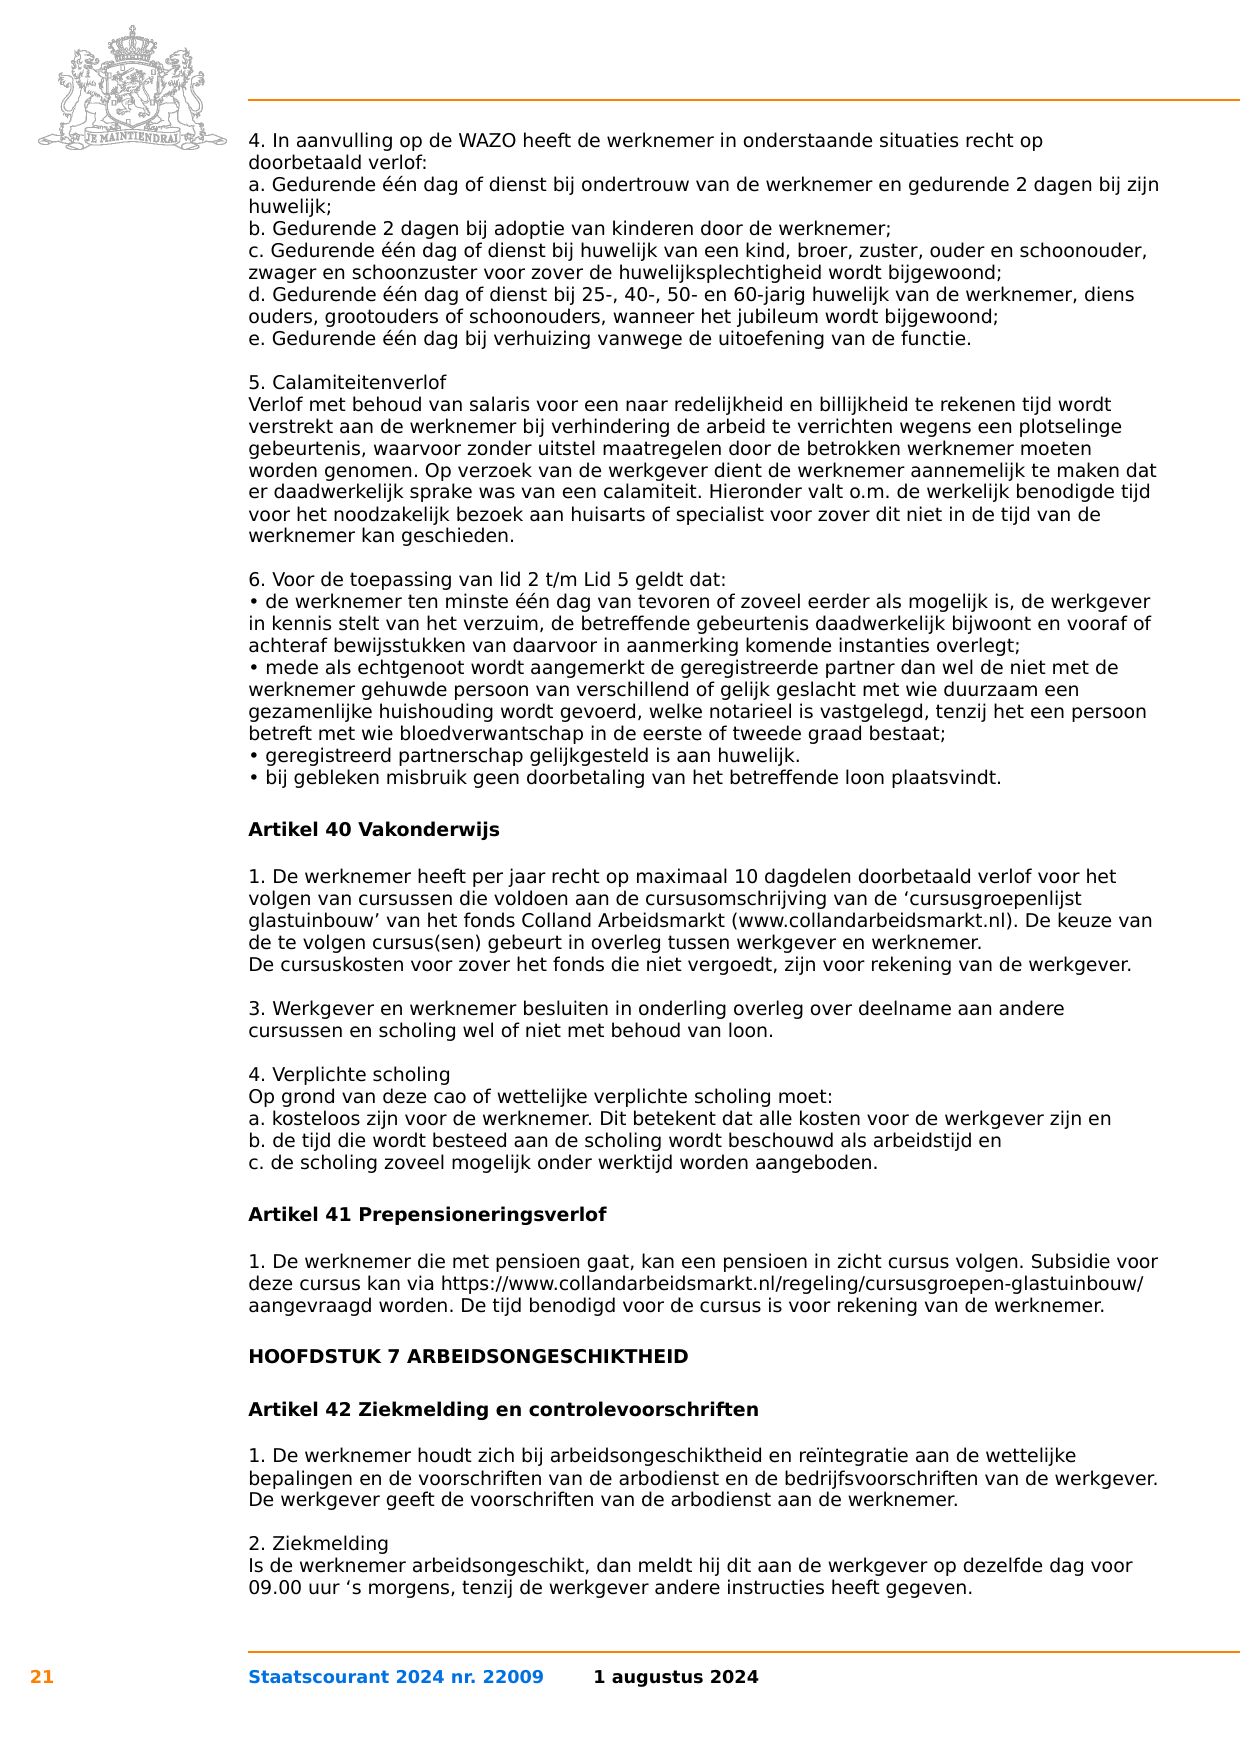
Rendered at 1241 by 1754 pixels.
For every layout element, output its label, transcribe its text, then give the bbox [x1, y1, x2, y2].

text 6. Voor de toepassing van lid 2 t/m Lid 5 geldt dat: [248, 569, 1163, 591]
subtitle HOOFDSTUK 7 ARBEIDSONGESCHIKTHEID [248, 1346, 1163, 1368]
text De cursuskosten voor zover het fonds die niet vergoedt, zijn voor rekening van de werkgever. [248, 954, 1163, 976]
text c. de scholing zoveel mogelijk onder werktijd worden aangeboden. [248, 1152, 1163, 1173]
text 4. Verplichte scholing [248, 1064, 1163, 1086]
subtitle Artikel 41 Prepensioneringsverlof [248, 1203, 1163, 1226]
text 2. Ziekmelding [248, 1533, 1163, 1555]
text e. Gedurende één dag bij verhuizing vanwege de uitoefening van de functie. [248, 328, 1163, 350]
text c. Gedurende één dag of dienst bij huwelijk van een kind, broer, zuster, ouder en schoonouder, zwager en schoonzuster voor zover de huwelijksplechtigheid wordt bijgewoond; [248, 240, 1163, 284]
text 1. De werknemer heeft per jaar recht op maximaal 10 dagdelen doorbetaald verlof voor het volgen van cursussen die voldoen aan de cursusomschrijving van de ‘cursusgroepenlijst glastuinbouw’ van het fonds Colland Arbeidsmarkt (www.collandarbeidsmarkt.nl). De keuze van de te volgen cursus(sen) gebeurt in overleg tussen werkgever en werknemer. [248, 866, 1163, 954]
picture [38, 25, 227, 150]
text 5. Calamiteitenverlof [248, 372, 1163, 393]
text • geregistreerd partnerschap gelijkgesteld is aan huwelijk. [248, 745, 1163, 767]
text a. Gedurende één dag of dienst bij ondertrouw van de werknemer en gedurende 2 dagen bij zijn huwelijk; [248, 174, 1163, 218]
text Verlof met behoud van salaris voor een naar redelijkheid en billijkheid te rekenen tijd wordt verstrekt aan de werknemer bij verhindering de arbeid te verrichten wegens een plotselinge gebeurtenis, waarvoor zonder uitstel maatregelen door de betrokken werknemer moeten worden genomen. Op verzoek van de werkgever dient de werknemer aannemelijk te maken dat er daadwerkelijk sprake was van een calamiteit. Hieronder valt o.m. de werkelijk benodigde tijd voor het noodzakelijk bezoek aan huisarts of specialist voor zover dit niet in de tijd van de werknemer kan geschieden. [248, 393, 1163, 547]
subtitle Artikel 42 Ziekmelding en controlevoorschriften [248, 1398, 1163, 1420]
text b. Gedurende 2 dagen bij adoptie van kinderen door de werknemer; [248, 218, 1163, 240]
text b. de tijd die wordt besteed aan de scholing wordt beschouwd als arbeidstijd en [248, 1129, 1163, 1152]
text d. Gedurende één dag of dienst bij 25-, 40-, 50- en 60-jarig huwelijk van de werknemer, diens ouders, grootouders of schoonouders, wanneer het jubileum wordt bijgewoond; [248, 284, 1163, 328]
text 4. In aanvulling op de WAZO heeft de werknemer in onderstaande situaties recht op doorbetaald verlof: [248, 130, 1163, 174]
text a. kosteloos zijn voor de werknemer. Dit betekent dat alle kosten voor de werkgever zijn en [248, 1108, 1163, 1129]
subtitle Artikel 40 Vakonderwijs [248, 819, 1163, 841]
text Is de werknemer arbeidsongeschikt, dan meldt hij dit aan de werkgever op dezelfde dag voor 09.00 uur ‘s morgens, tenzij de werkgever andere instructies heeft gegeven. [248, 1555, 1163, 1599]
text • de werknemer ten minste één dag van tevoren of zoveel eerder als mogelijk is, de werkgever in kennis stelt van het verzuim, de betreffende gebeurtenis daadwerkelijk bijwoont en vooraf of achteraf bewijsstukken van daarvoor in aanmerking komende instanties overlegt; [248, 591, 1163, 657]
text • mede als echtgenoot wordt aangemerkt de geregistreerde partner dan wel de niet met de werknemer gehuwde persoon van verschillend of gelijk geslacht met wie duurzaam een gezamenlijke huishouding wordt gevoerd, welke notarieel is vastgelegd, tenzij het een persoon betreft met wie bloedverwantschap in de eerste of tweede graad bestaat; [248, 657, 1163, 745]
text Op grond van deze cao of wettelijke verplichte scholing moet: [248, 1086, 1163, 1108]
text 1. De werknemer die met pensioen gaat, kan een pensioen in zicht cursus volgen. Subsidie voor deze cursus kan via https://www.collandarbeidsmarkt.nl/regeling/cursusgroepen-glastuinbouw/ aangevraagd worden. De tijd benodigd voor de cursus is voor rekening van de werknemer. [248, 1251, 1163, 1316]
text 3. Werkgever en werknemer besluiten in onderling overleg over deelname aan andere cursussen en scholing wel of niet met behoud van loon. [248, 998, 1163, 1042]
text • bij gebleken misbruik geen doorbetaling van het betreffende loon plaatsvindt. [248, 767, 1163, 789]
text 1. De werknemer houdt zich bij arbeidsongeschiktheid en reïntegratie aan de wettelijke bepalingen en de voorschriften van de arbodienst en de bedrijfsvoorschriften van de werkgever. De werkgever geeft de voorschriften van de arbodienst aan de werknemer. [248, 1445, 1163, 1511]
